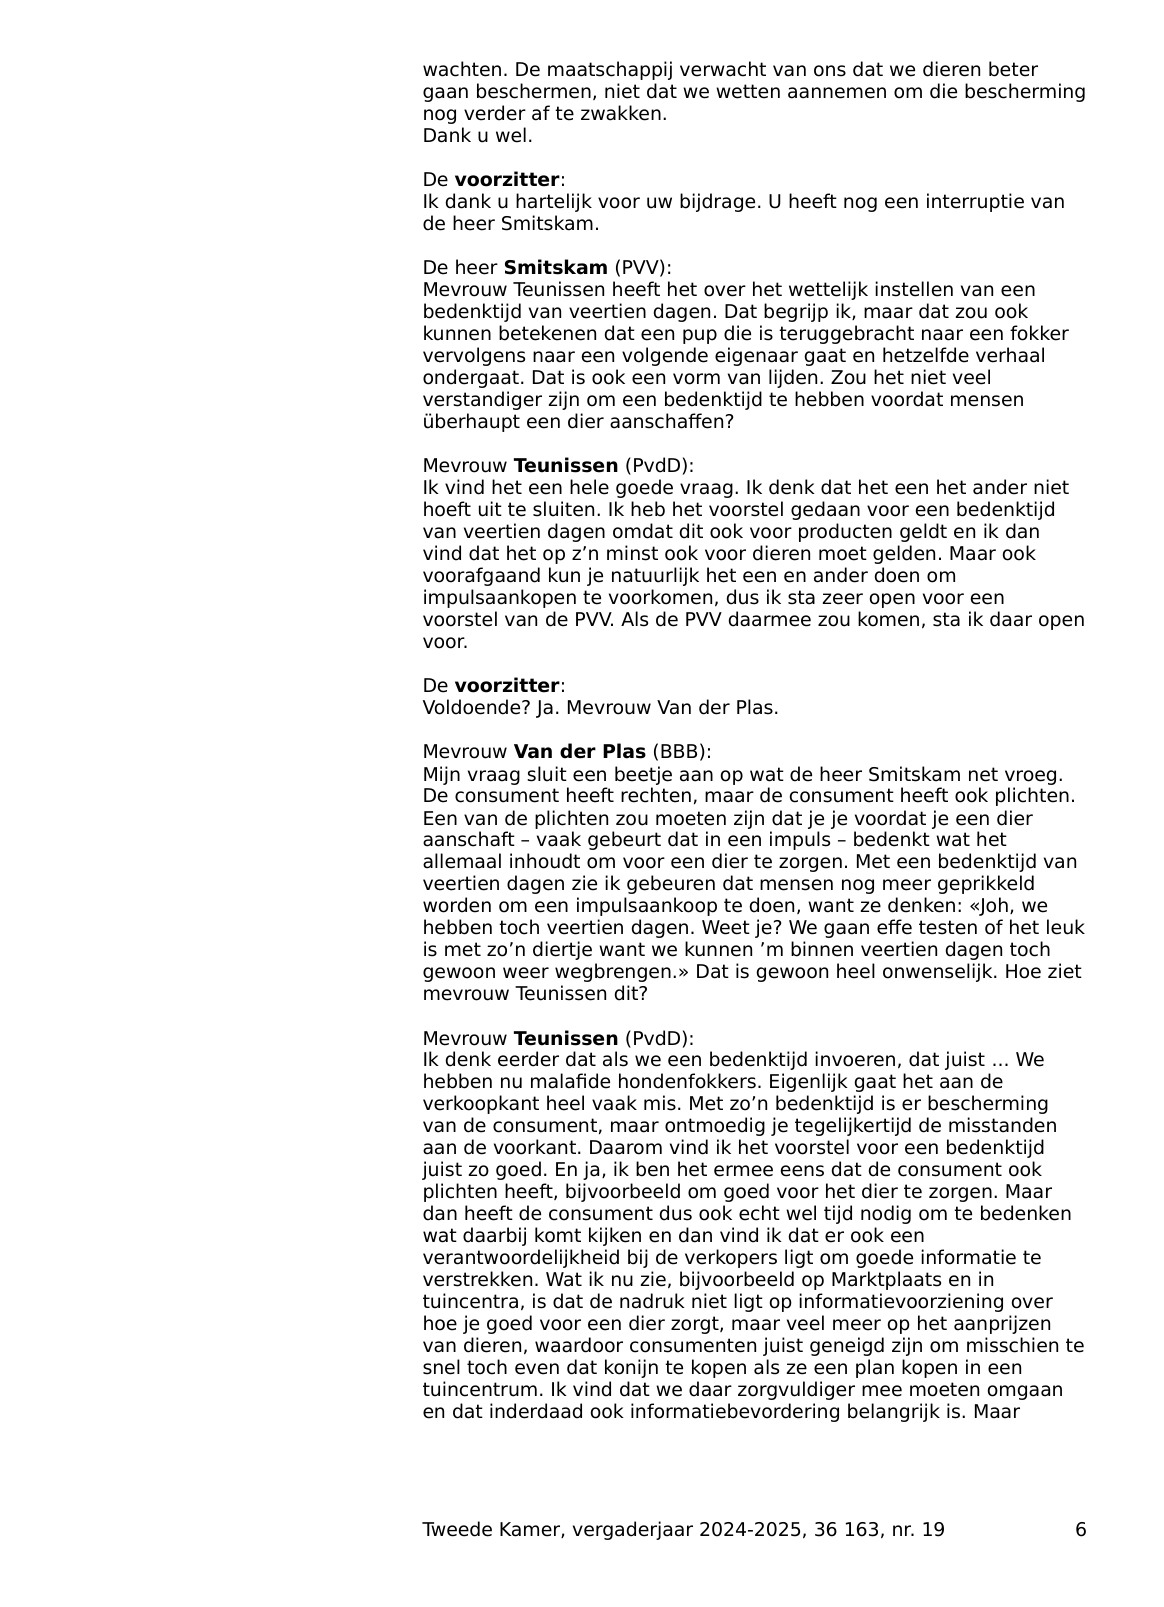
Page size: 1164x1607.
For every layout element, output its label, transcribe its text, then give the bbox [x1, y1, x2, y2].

text De heer Smitskam (PVV): [422, 257, 1087, 279]
text Ik denk eerder dat als we een bedenktijd invoeren, dat juist ... We hebben nu malafide hondenfokkers. Eigenlijk gaat het aan de verkoopkant heel vaak mis. Met zo’n bedenktijd is er bescherming van de consument, maar ontmoedig je tegelijkertijd de misstanden aan de voorkant. Daarom vind ik het voorstel voor een bedenktijd juist zo goed. En ja, ik ben het ermee eens dat de consument ook plichten heeft, bijvoorbeeld om goed voor het dier te zorgen. Maar dan heeft de consument dus ook echt wel tijd nodig om te bedenken wat daarbij komt kijken en dan vind ik dat er ook een verantwoordelijkheid bij de verkopers ligt om goede informatie te verstrekken. Wat ik nu zie, bijvoorbeeld op Marktplaats en in tuincentra, is dat de nadruk niet ligt op informatievoorziening over hoe je goed voor een dier zorgt, maar veel meer op het aanprijzen van dieren, waardoor consumenten juist geneigd zijn om misschien te snel toch even dat konijn te kopen als ze een plan kopen in een tuincentrum. Ik vind dat we daar zorgvuldiger mee moeten omgaan en dat inderdaad ook informatiebevordering belangrijk is. Maar [422, 1049, 1087, 1423]
text Dank u wel. [422, 125, 1087, 147]
text Mevrouw Teunissen heeft het over het wettelijk instellen van een bedenktijd van veertien dagen. Dat begrijp ik, maar dat zou ook kunnen betekenen dat een pup die is teruggebracht naar een fokker vervolgens naar een volgende eigenaar gaat en hetzelfde verhaal ondergaat. Dat is ook een vorm van lijden. Zou het niet veel verstandiger zijn om een bedenktijd te hebben voordat mensen überhaupt een dier aanschaffen? [422, 279, 1087, 433]
text Mevrouw Teunissen (PvdD): [422, 455, 1087, 477]
text Voldoende? Ja. Mevrouw Van der Plas. [422, 697, 1087, 719]
text De voorzitter: [422, 675, 1087, 697]
text wachten. De maatschappij verwacht van ons dat we dieren beter gaan beschermen, niet dat we wetten aannemen om die bescherming nog verder af te zwakken. [422, 59, 1087, 125]
text De voorzitter: [422, 169, 1087, 191]
text Mevrouw Van der Plas (BBB): [422, 741, 1087, 763]
text Ik vind het een hele goede vraag. Ik denk dat het een het ander niet hoeft uit te sluiten. Ik heb het voorstel gedaan voor een bedenktijd van veertien dagen omdat dit ook voor producten geldt en ik dan vind dat het op z’n minst ook voor dieren moet gelden. Maar ook voorafgaand kun je natuurlijk het een en ander doen om impulsaankopen te voorkomen, dus ik sta zeer open voor een voorstel van de PVV. Als de PVV daarmee zou komen, sta ik daar open voor. [422, 477, 1087, 653]
text Ik dank u hartelijk voor uw bijdrage. U heeft nog een interruptie van de heer Smitskam. [422, 191, 1087, 235]
text Mevrouw Teunissen (PvdD): [422, 1027, 1087, 1049]
text Mijn vraag sluit een beetje aan op wat de heer Smitskam net vroeg. De consument heeft rechten, maar de consument heeft ook plichten. Een van de plichten zou moeten zijn dat je je voordat je een dier aanschaft – vaak gebeurt dat in een impuls – bedenkt wat het allemaal inhoudt om voor een dier te zorgen. Met een bedenktijd van veertien dagen zie ik gebeuren dat mensen nog meer geprikkeld worden om een impulsaankoop te doen, want ze denken: «Joh, we hebben toch veertien dagen. Weet je? We gaan effe testen of het leuk is met zo’n diertje want we kunnen ’m binnen veertien dagen toch gewoon weer wegbrengen.» Dat is gewoon heel onwenselijk. Hoe ziet mevrouw Teunissen dit? [422, 763, 1087, 1005]
